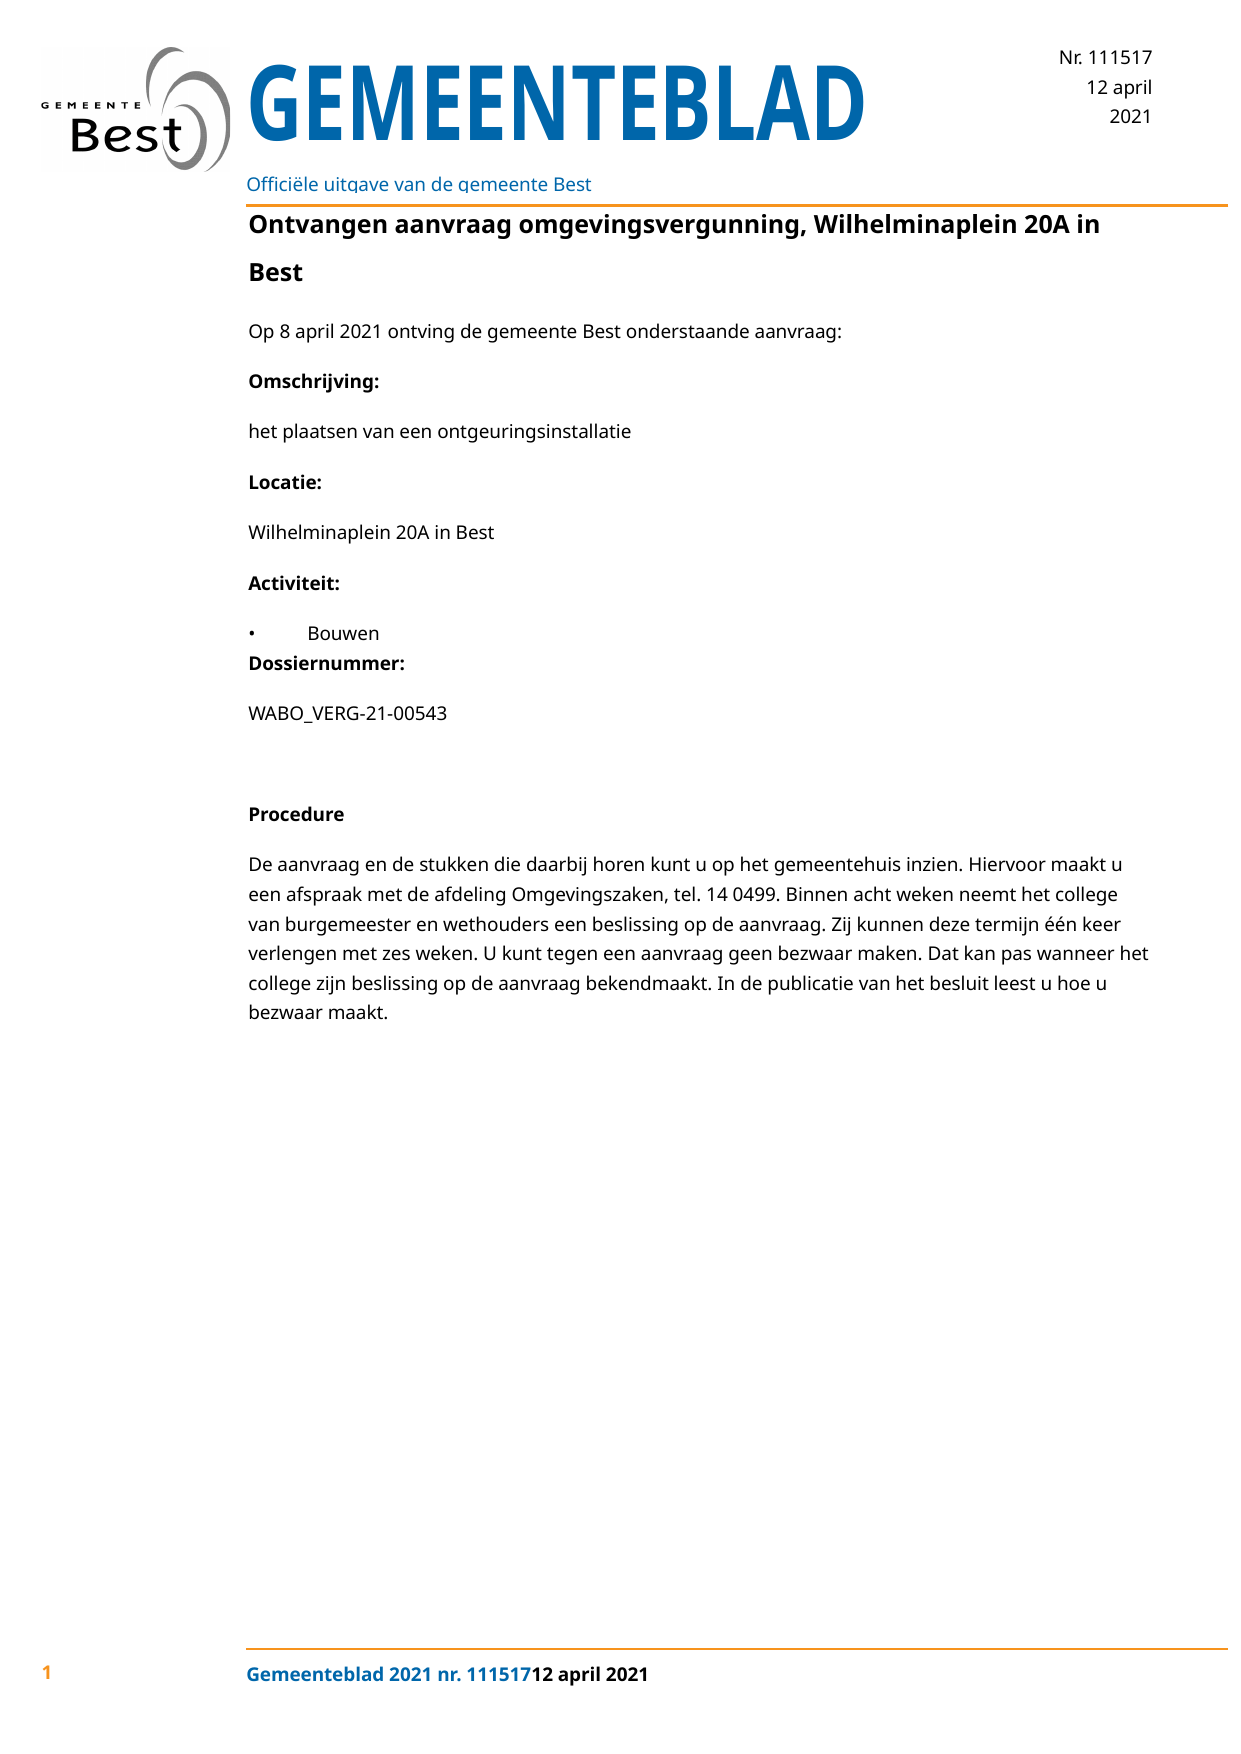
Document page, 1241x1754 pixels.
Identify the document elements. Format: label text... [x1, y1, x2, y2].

text De aanvraag en de stukken die daarbij horen kunt u op het gemeentehuis inzien. Hiervoor maakt u een afspraak met de afdeling Omgevingszaken, tel. 14 0499. Binnen acht weken neemt het college van burgemeester en wethouders een beslissing op de aanvraag. Zij kunnen deze termijn één keer verlengen met zes weken. U kunt tegen een aanvraag geen bezwaar maken. Dat kan pas wanneer het college zijn beslissing op de aanvraag bekendmaakt. In de publicatie van het besluit leest u hoe u bezwaar maakt. [248, 852, 1152, 1025]
text Omschrijving: [248, 368, 1152, 394]
text Ontvangen aanvraag omgevingsvergunning, Wilhelminaplein 20A in Best [248, 207, 1152, 288]
text WABO_VERG-21-00543 [248, 700, 1152, 726]
picture [41, 47, 231, 172]
text het plaatsen van een ontgeuringsinstallatie [248, 419, 1152, 444]
list Bouwen [248, 620, 1152, 646]
text Op 8 april 2021 ontving de gemeente Best onderstaande aanvraag: [248, 318, 1152, 344]
text Locatie: [248, 469, 1152, 495]
text Activiteit: [248, 570, 1152, 596]
text Dossiernummer: [248, 650, 1152, 676]
text Procedure [248, 801, 1152, 827]
text Wilhelminaplein 20A in Best [248, 519, 1152, 545]
